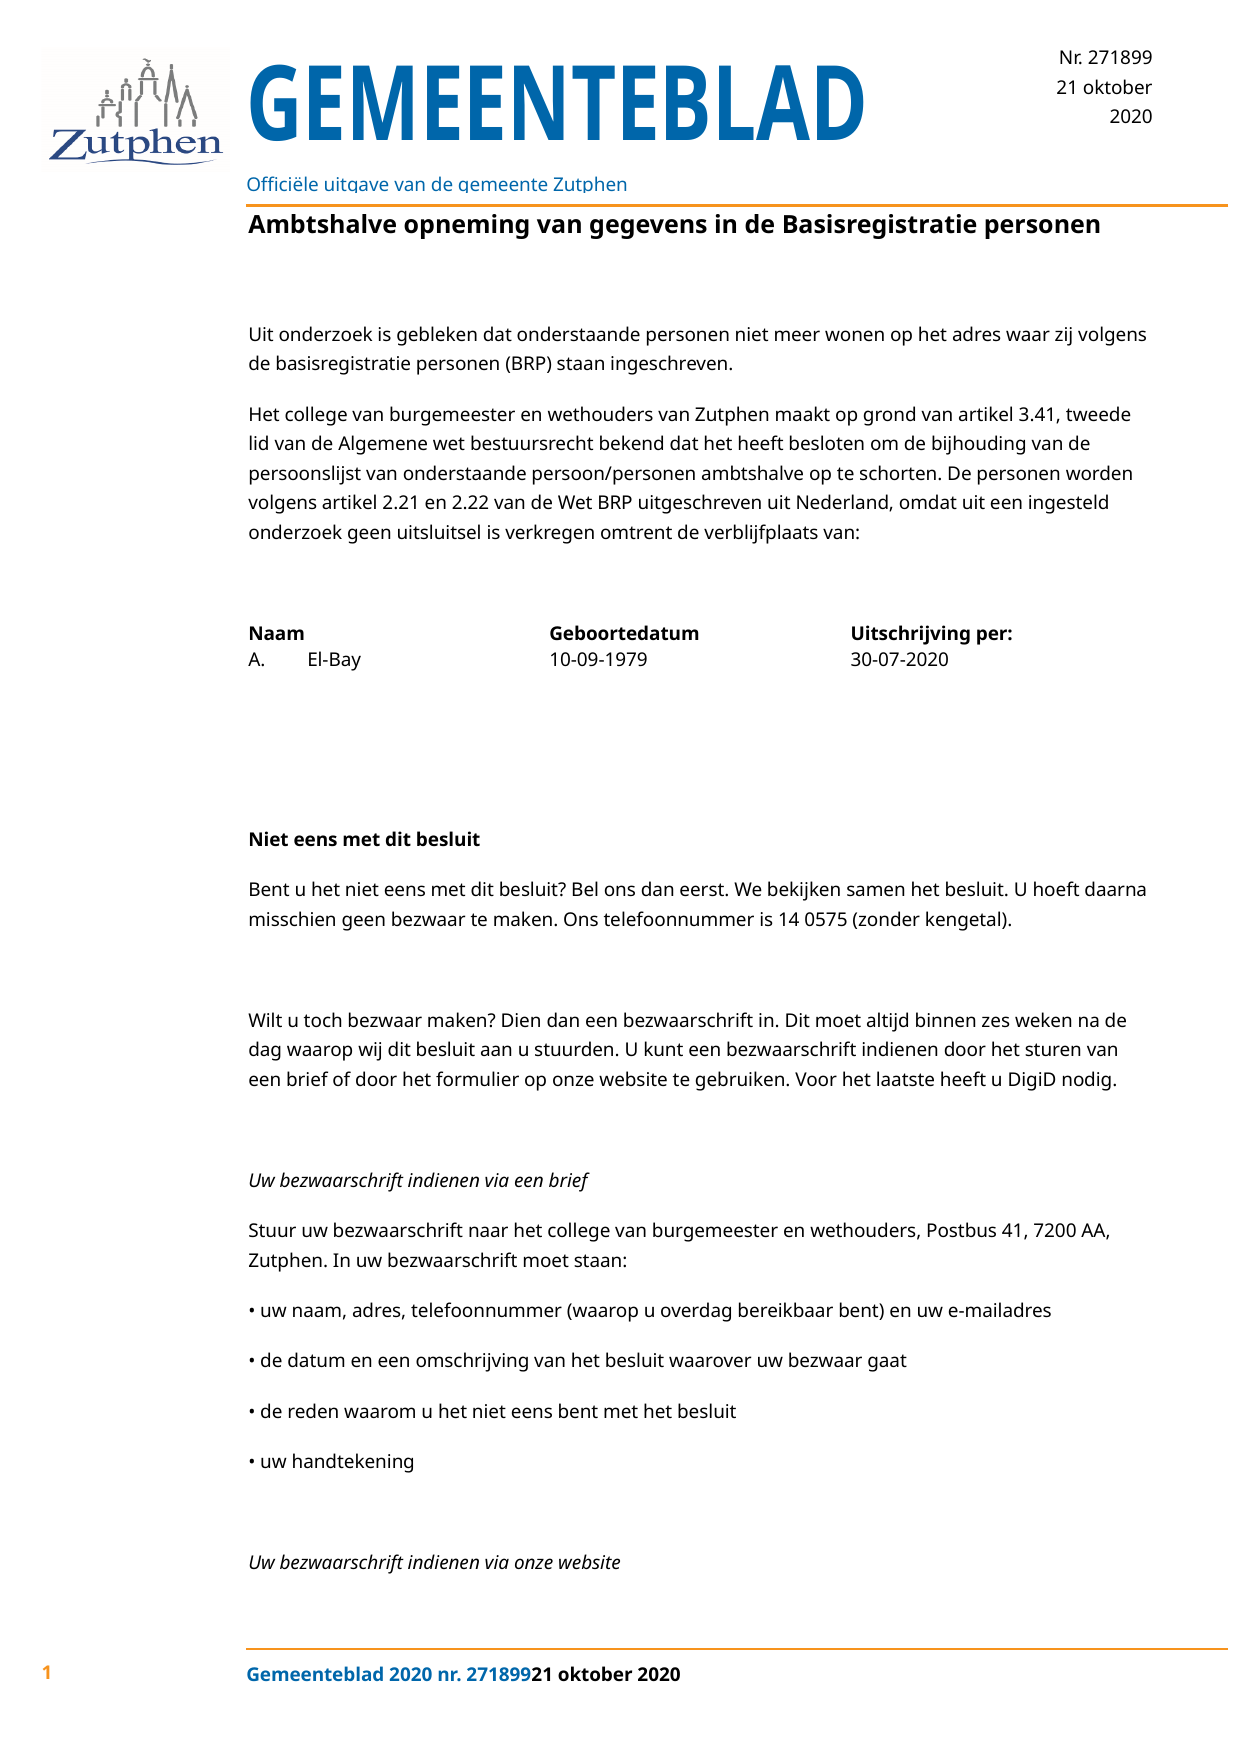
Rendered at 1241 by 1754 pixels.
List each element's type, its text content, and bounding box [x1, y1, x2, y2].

text Uit onderzoek is gebleken dat onderstaande personen niet meer wonen op het adres waar zij volgens de basisregistratie personen (BRP) staan ingeschreven. [248, 321, 1152, 376]
text Bent u het niet eens met dit besluit? Bel ons dan eerst. We bekijken samen het besluit. U hoeft daarna misschien geen bezwaar te maken. Ons telefoonnummer is 14 0575 (zonder kengetal). [248, 876, 1152, 932]
table_header Geboortedatum [549, 620, 850, 646]
text Uw bezwaarschrift indienen via een brief [248, 1167, 1152, 1192]
text Wilt u toch bezwaar maken? Dien dan een bezwaarschrift in. Dit moet altijd binnen zes weken na de dag waarop wij dit besluit aan u stuurden. U kunt een bezwaarschrift indienen door het sturen van een brief of door het formulier op onze website te gebruiken. Voor het laatste heeft u DigiD nodig. [248, 1007, 1152, 1092]
text Uw bezwaarschrift indienen via onze website [248, 1549, 1152, 1575]
text Ambtshalve opneming van gegevens in de Basisregistratie personen [248, 207, 1152, 241]
text Stuur uw bezwaarschrift naar het college van burgemeester en wethouders, Postbus 41, 7200 AA, Zutphen. In uw bezwaarschrift moet staan: [248, 1217, 1152, 1272]
table_header Uitschrijving per: [850, 620, 1152, 646]
text • uw naam, adres, telefoonnummer (waarop u overdag bereikbaar bent) en uw e-mailadres [248, 1297, 1152, 1323]
text Niet eens met dit besluit [248, 826, 1152, 852]
table_cell 10-09-1979 [549, 646, 850, 671]
table_cell 30-07-2020 [850, 646, 1152, 671]
text • de reden waarom u het niet eens bent met het besluit [248, 1398, 1152, 1424]
table_cell El-Bay [248, 646, 549, 671]
text • de datum en een omschrijving van het besluit waarover uw bezwaar gaat [248, 1348, 1152, 1373]
text Het college van burgemeester en wethouders van Zutphen maakt op grond van artikel 3.41, tweede lid van de Algemene wet bestuursrecht bekend dat het heeft besloten om de bijhouding van de persoonslijst van onderstaande persoon/personen ambtshalve op te schorten. De personen worden volgens artikel 2.21 en 2.22 van de Wet BRP uitgeschreven uit Nederland, omdat uit een ingesteld onderzoek geen uitsluitsel is verkregen omtrent de verblijfplaats van: [248, 401, 1152, 545]
picture [41, 47, 231, 172]
text • uw handtekening [248, 1448, 1152, 1474]
table_header Naam [248, 620, 549, 646]
